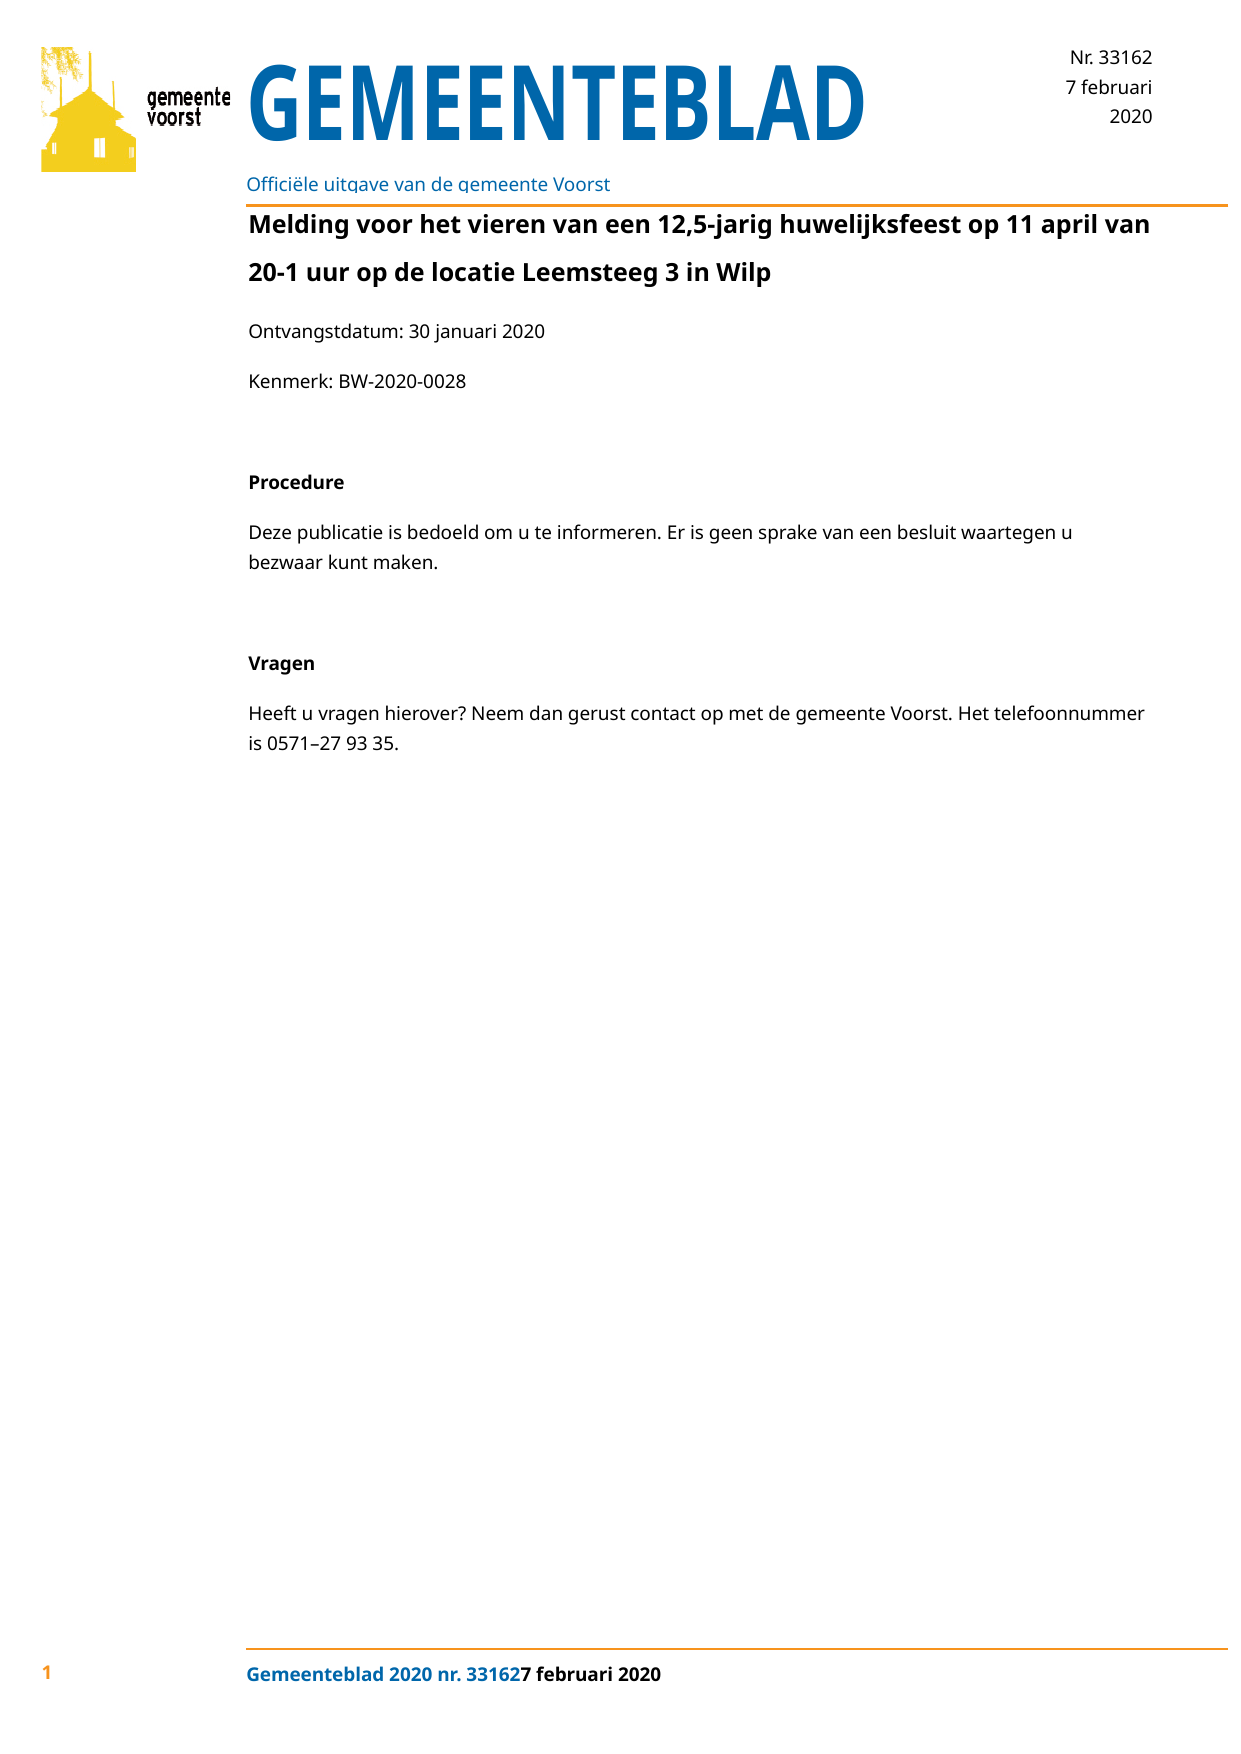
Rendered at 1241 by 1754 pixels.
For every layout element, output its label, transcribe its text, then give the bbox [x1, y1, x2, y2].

text Kenmerk: BW-2020-0028 [248, 368, 1152, 394]
text Melding voor het vieren van een 12,5-jarig huwelijksfeest op 11 april van 20-1 uur op de locatie Leemsteeg 3 in Wilp [248, 207, 1152, 288]
text Deze publicatie is bedoeld om u te informeren. Er is geen sprake van een besluit waartegen u bezwaar kunt maken. [248, 519, 1152, 575]
text Heeft u vragen hierover? Neem dan gerust contact op met de gemeente Voorst. Het telefoonnummer is 0571–27 93 35. [248, 700, 1152, 756]
text Vragen [248, 650, 1152, 676]
text Procedure [248, 469, 1152, 495]
text Ontvangstdatum: 30 januari 2020 [248, 318, 1152, 344]
picture [41, 47, 231, 172]
